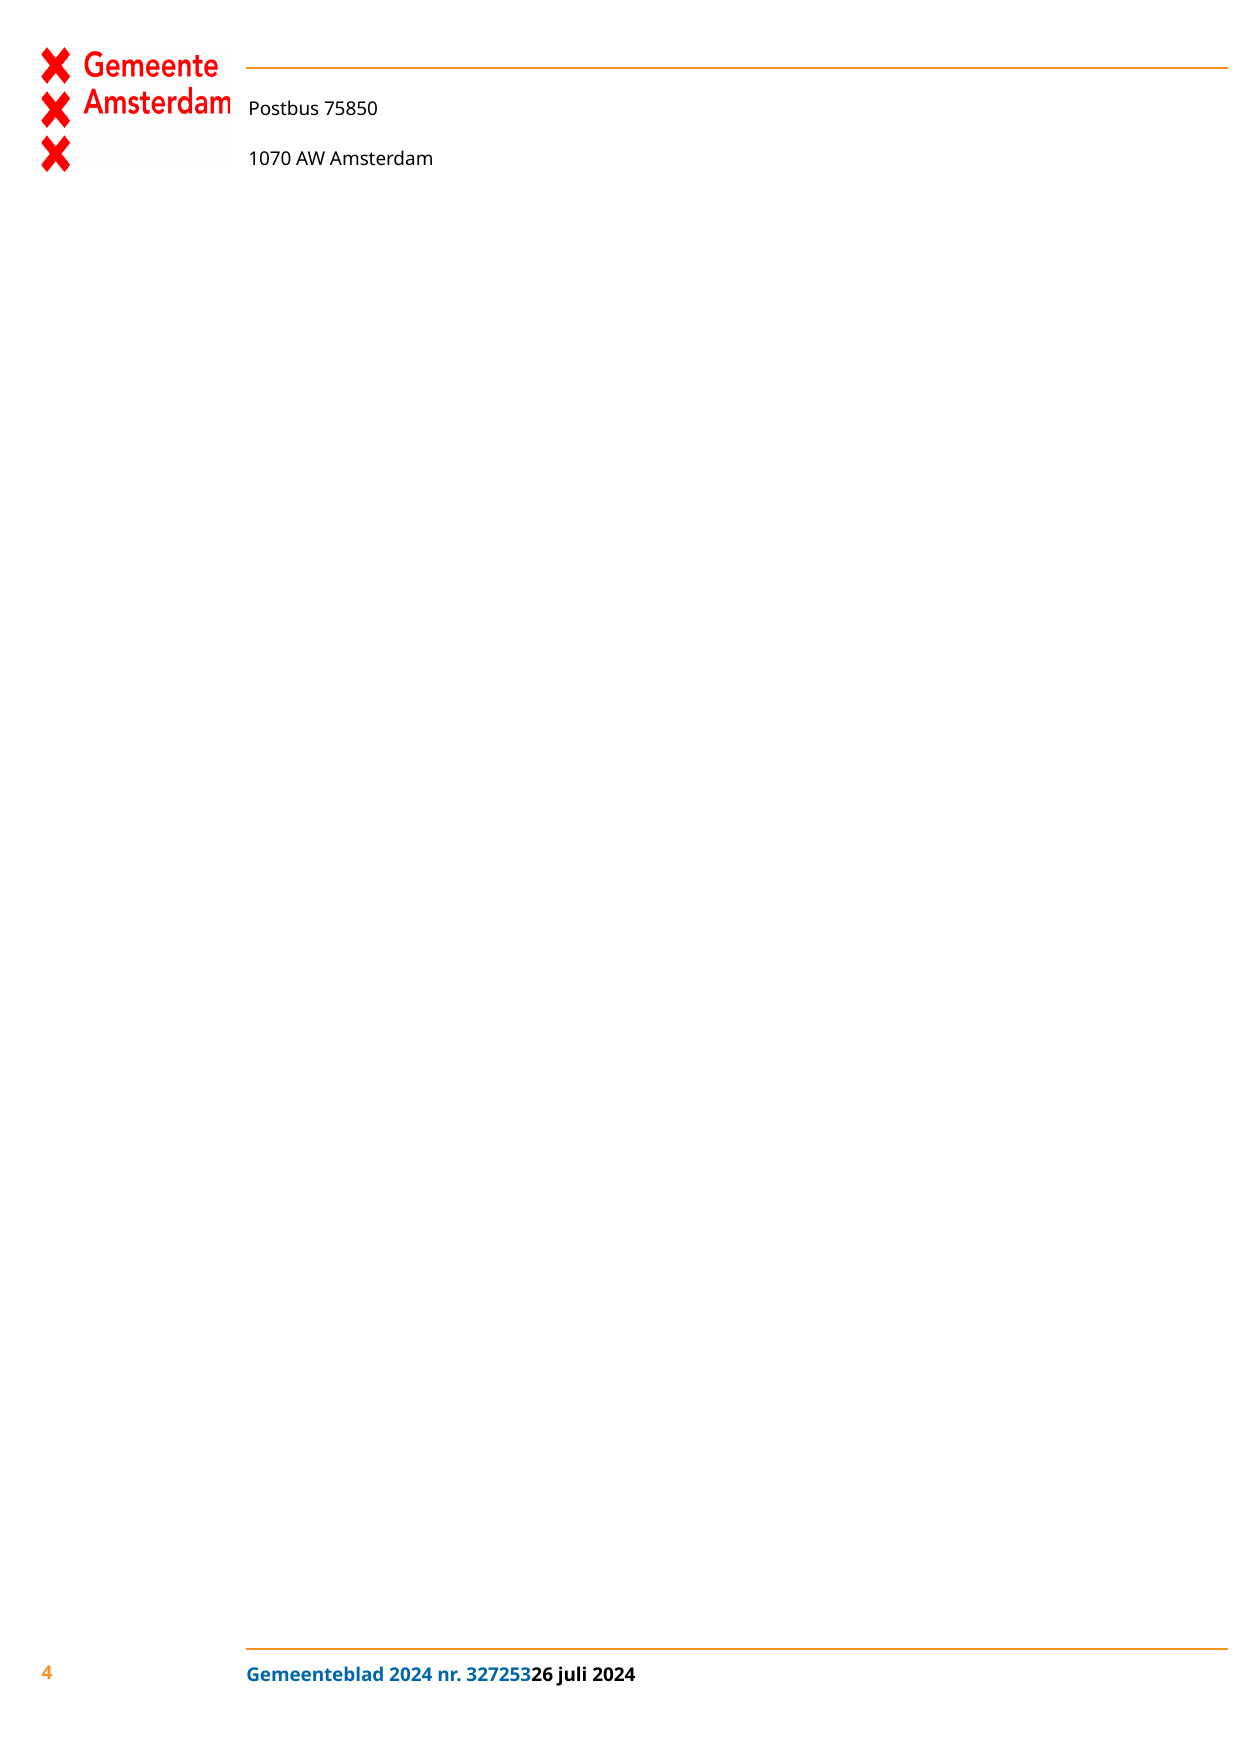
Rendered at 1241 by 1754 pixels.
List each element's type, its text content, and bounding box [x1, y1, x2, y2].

picture [41, 47, 231, 172]
text Postbus 75850 [248, 95, 1152, 121]
text 1070 AW Amsterdam [248, 145, 1152, 171]
